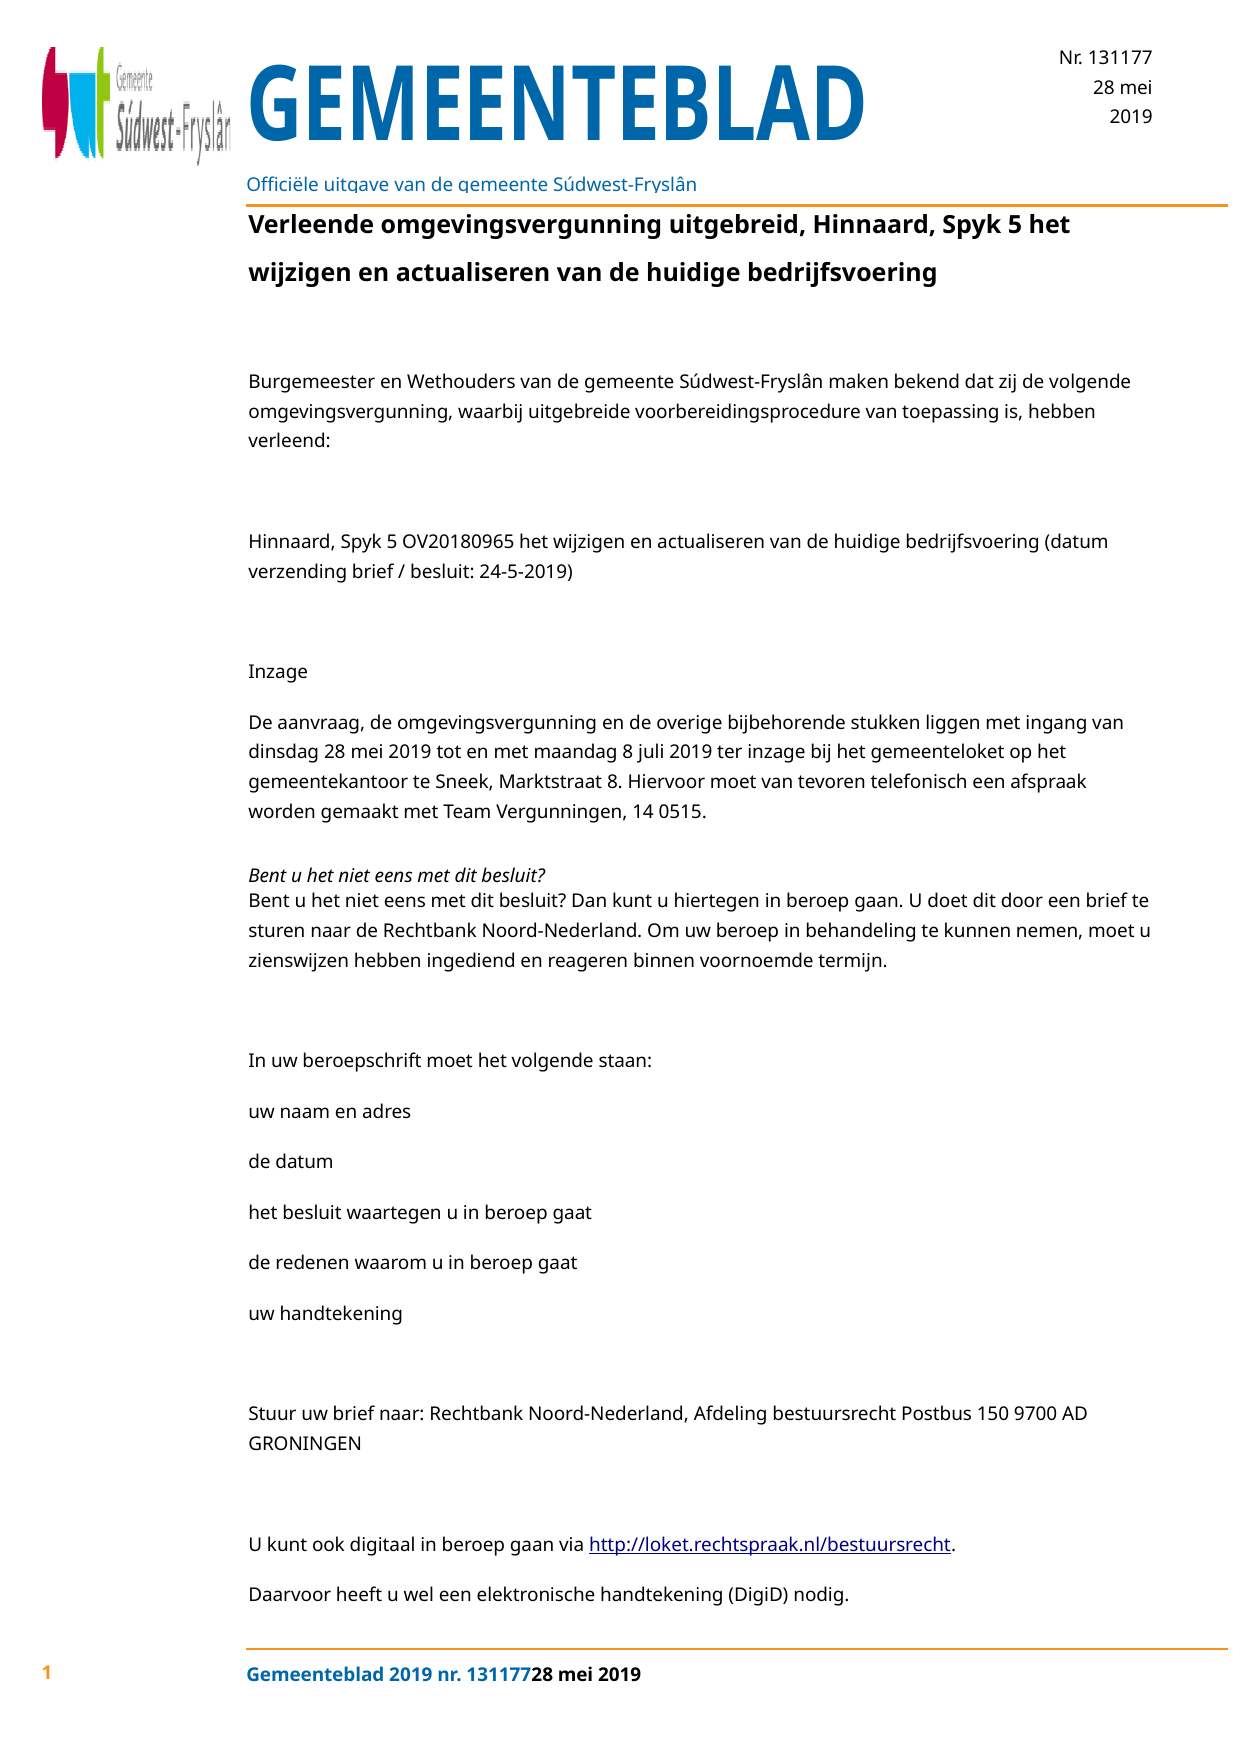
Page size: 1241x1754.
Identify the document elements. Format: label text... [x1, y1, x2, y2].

text In uw beroepschrift moet het volgende staan: [248, 1048, 1152, 1073]
text Hinnaard, Spyk 5 OV20180965 het wijzigen en actualiseren van de huidige bedrijfsvoering (datum verzending brief / besluit: 24-5-2019) [248, 528, 1152, 584]
text Verleende omgevingsvergunning uitgebreid, Hinnaard, Spyk 5 het wijzigen en actualiseren van de huidige bedrijfsvoering [248, 207, 1152, 288]
text de redenen waarom u in beroep gaat [248, 1249, 1152, 1275]
picture [41, 47, 231, 172]
text Bent u het niet eens met dit besluit? Dan kunt u hiertegen in beroep gaan. U doet dit door een brief te sturen naar de Rechtbank Noord-Nederland. Om uw beroep in behandeling te kunnen nemen, moet u zienswijzen hebben ingediend en reageren binnen voornoemde termijn. [248, 888, 1152, 972]
text Burgemeester en Wethouders van de gemeente Súdwest-Fryslân maken bekend dat zij de volgende omgevingsvergunning, waarbij uitgebreide voorbereidingsprocedure van toepassing is, hebben verleend: [248, 368, 1152, 453]
text De aanvraag, de omgevingsvergunning en de overige bijbehorende stukken liggen met ingang van dinsdag 28 mei 2019 tot en met maandag 8 juli 2019 ter inzage bij het gemeenteloket op het gemeentekantoor te Sneek, Marktstraat 8. Hiervoor moet van tevoren telefonisch een afspraak worden gemaakt met Team Vergunningen, 14 0515. [248, 709, 1152, 824]
text Daarvoor heeft u wel een elektronische handtekening (DigiD) nodig. [248, 1581, 1152, 1607]
text Bent u het niet eens met dit besluit? [248, 862, 1152, 888]
text U kunt ook digitaal in beroep gaan via http://loket.rechtspraak.nl/bestuursrecht. [248, 1531, 1152, 1557]
text het besluit waartegen u in beroep gaat [248, 1199, 1152, 1224]
text uw handtekening [248, 1300, 1152, 1325]
text de datum [248, 1148, 1152, 1174]
text Stuur uw brief naar: Rechtbank Noord-Nederland, Afdeling bestuursrecht Postbus 150 9700 AD GRONINGEN [248, 1401, 1152, 1456]
text uw naam en adres [248, 1098, 1152, 1124]
text Inzage [248, 659, 1152, 684]
